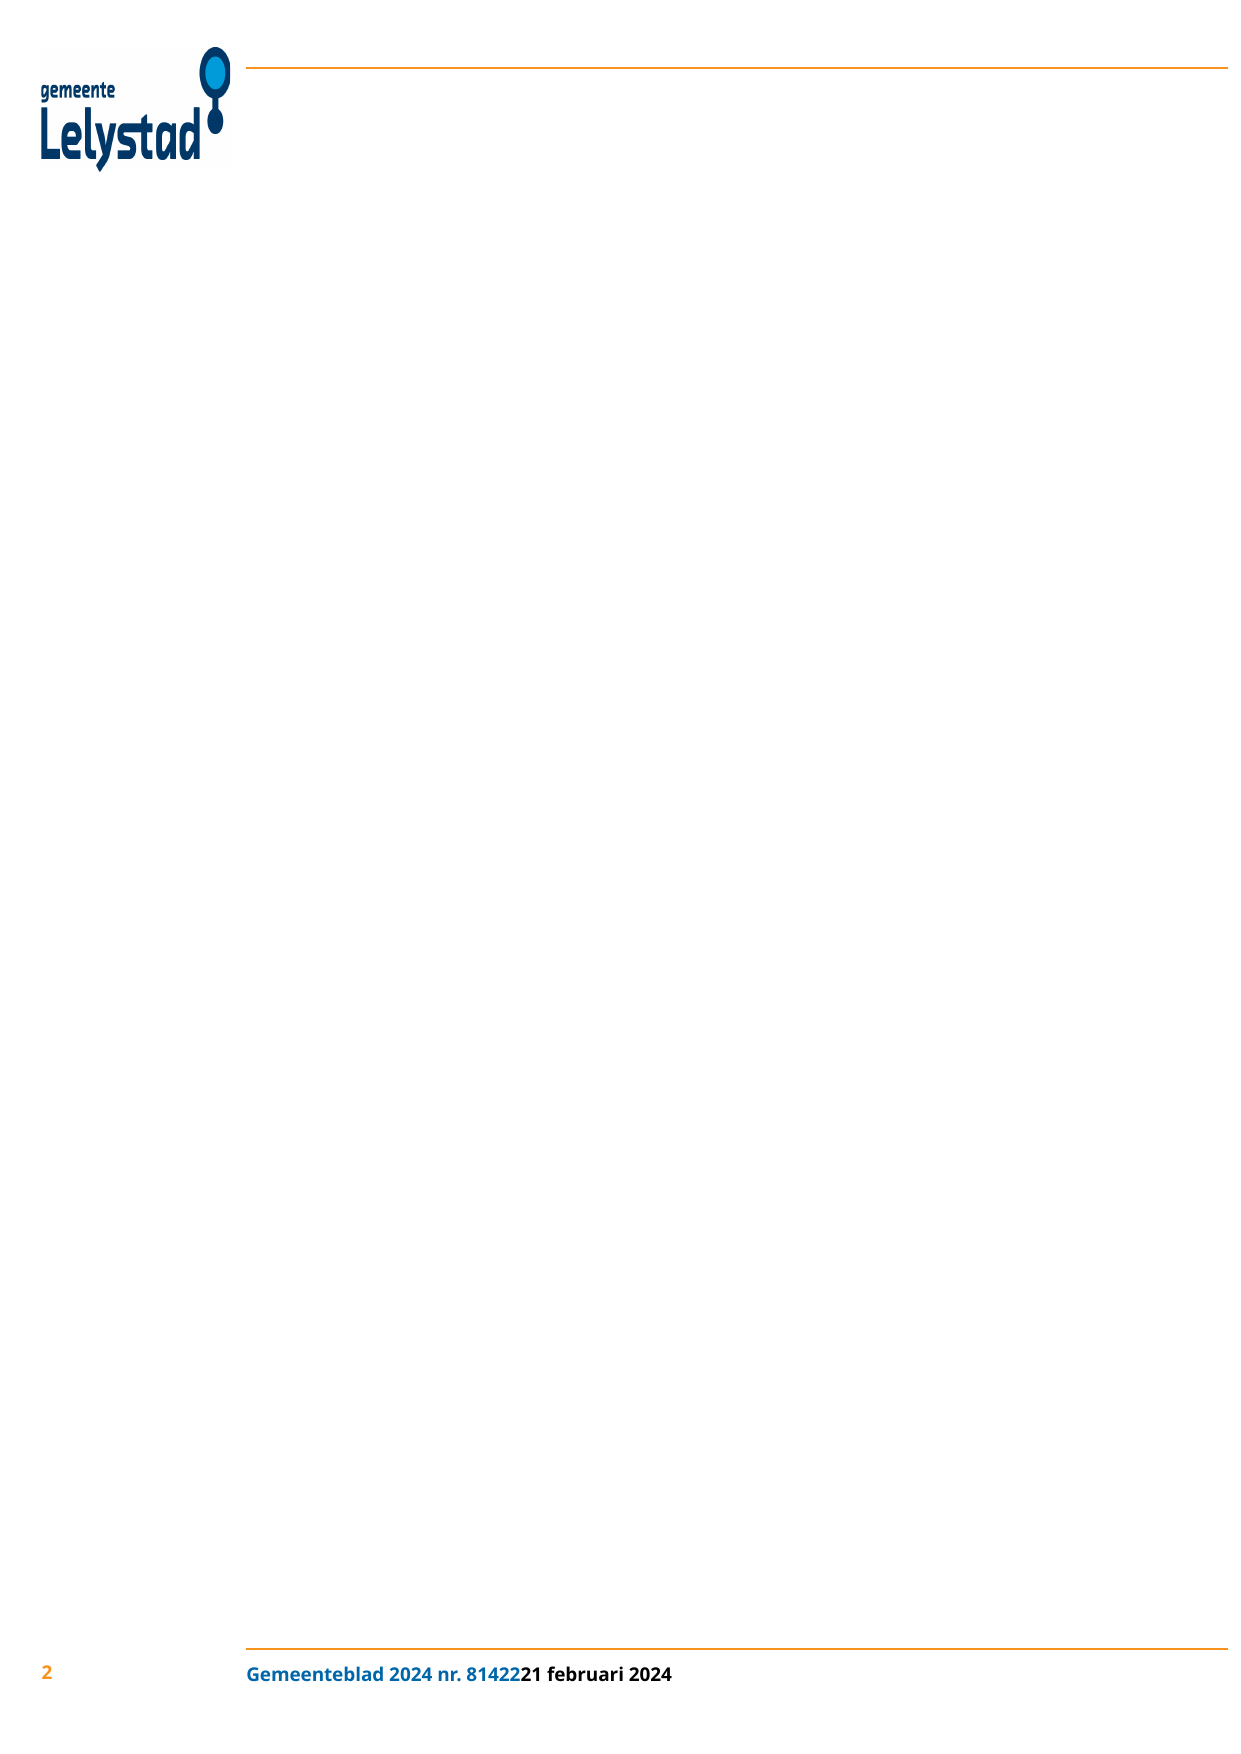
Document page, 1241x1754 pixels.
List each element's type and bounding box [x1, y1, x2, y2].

picture [41, 47, 231, 172]
